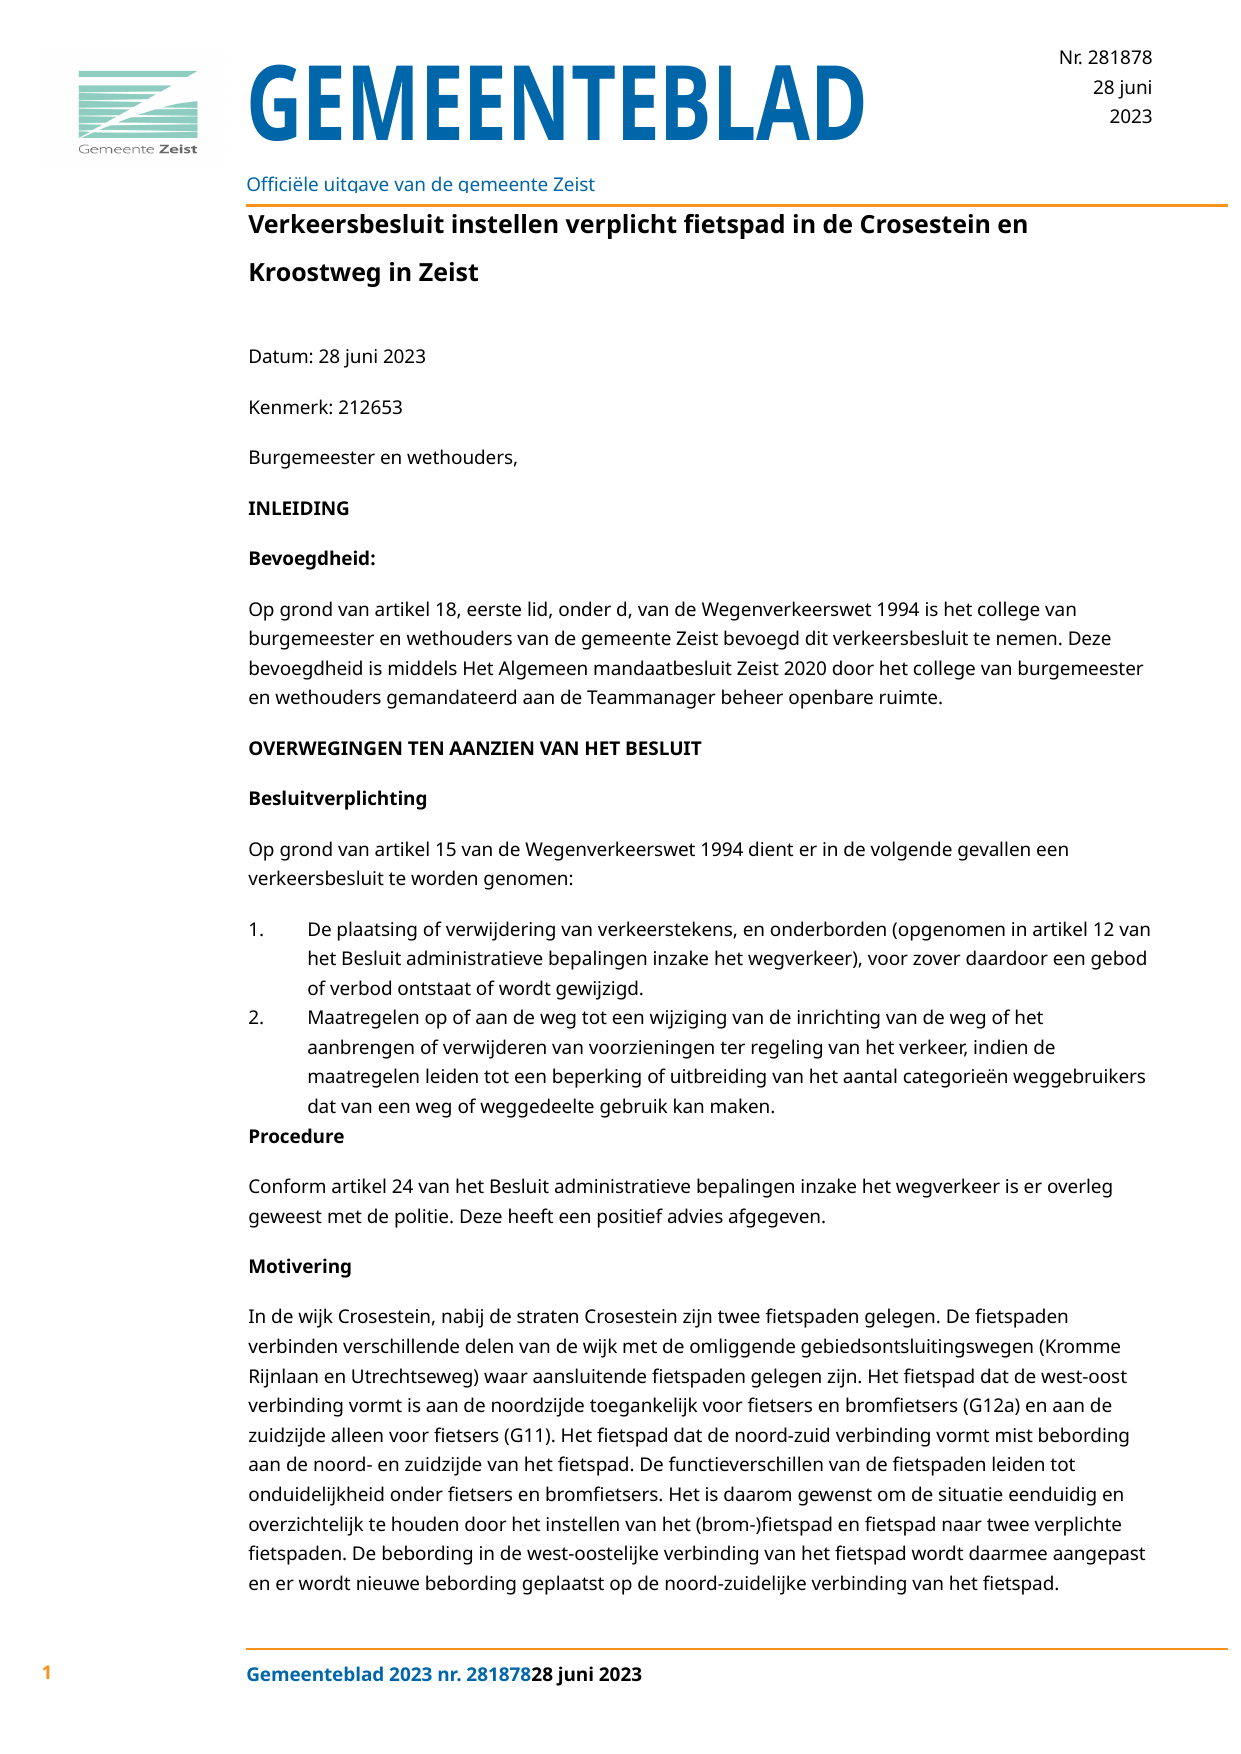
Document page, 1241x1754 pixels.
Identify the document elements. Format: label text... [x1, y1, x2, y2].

text Op grond van artikel 18, eerste lid, onder d, van de Wegenverkeerswet 1994 is het college van burgemeester en wethouders van de gemeente Zeist bevoegd dit verkeersbesluit te nemen. Deze bevoegdheid is middels Het Algemeen mandaatbesluit Zeist 2020 door het college van burgemeester en wethouders gemandateerd aan de Teammanager beheer openbare ruimte. [248, 596, 1152, 710]
text Verkeersbesluit instellen verplicht fietspad in de Crosestein en Kroostweg in Zeist [248, 207, 1152, 288]
text Bevoegdheid: [248, 545, 1152, 571]
list Maatregelen op of aan de weg tot een wijziging van de inrichting van de weg of het aanbrengen of verwijderen van voorzieningen ter regeling van het verkeer, indien de maatregelen leiden tot een beperking of uitbreiding van het aantal categorieën weggebruikers dat van een weg of weggedeelte gebruik kan maken. [248, 1004, 1152, 1119]
text In de wijk Crosestein, nabij de straten Crosestein zijn twee fietspaden gelegen. De fietspaden verbinden verschillende delen van de wijk met de omliggende gebiedsontsluitingswegen (Kromme Rijnlaan en Utrechtseweg) waar aansluitende fietspaden gelegen zijn. Het fietspad dat de west-oost verbinding vormt is aan de noordzijde toegankelijk voor fietsers en bromfietsers (G12a) en aan de zuidzijde alleen voor fietsers (G11). Het fietspad dat de noord-zuid verbinding vormt mist bebording aan de noord- en zuidzijde van het fietspad. De functieverschillen van de fietspaden leiden tot onduidelijkheid onder fietsers en bromfietsers. Het is daarom gewenst om de situatie eenduidig en overzichtelijk te houden door het instellen van het (brom-)fietspad en fietspad naar twee verplichte fietspaden. De bebording in de west-oostelijke verbinding van het fietspad wordt daarmee aangepast en er wordt nieuwe bebording geplaatst op de noord-zuidelijke verbinding van het fietspad. [248, 1304, 1152, 1596]
text Motivering [248, 1253, 1152, 1279]
text Conform artikel 24 van het Besluit administratieve bepalingen inzake het wegverkeer is er overleg geweest met de politie. Deze heeft een positief advies afgegeven. [248, 1173, 1152, 1228]
text INLEIDING [248, 495, 1152, 521]
text Op grond van artikel 15 van de Wegenverkeerswet 1994 dient er in de volgende gevallen een verkeersbesluit te worden genomen: [248, 836, 1152, 891]
text Kenmerk: 212653 [248, 394, 1152, 420]
text Datum: 28 juni 2023 [248, 344, 1152, 369]
picture [41, 47, 231, 172]
text Burgemeester en wethouders, [248, 444, 1152, 470]
text Procedure [248, 1123, 1152, 1148]
list De plaatsing of verwijdering van verkeerstekens, en onderborden (opgenomen in artikel 12 van het Besluit administratieve bepalingen inzake het wegverkeer), voor zover daardoor een gebod of verbod ontstaat of wordt gewijzigd. [248, 916, 1152, 1001]
text Besluitverplichting [248, 785, 1152, 811]
text OVERWEGINGEN TEN AANZIEN VAN HET BESLUIT [248, 735, 1152, 761]
